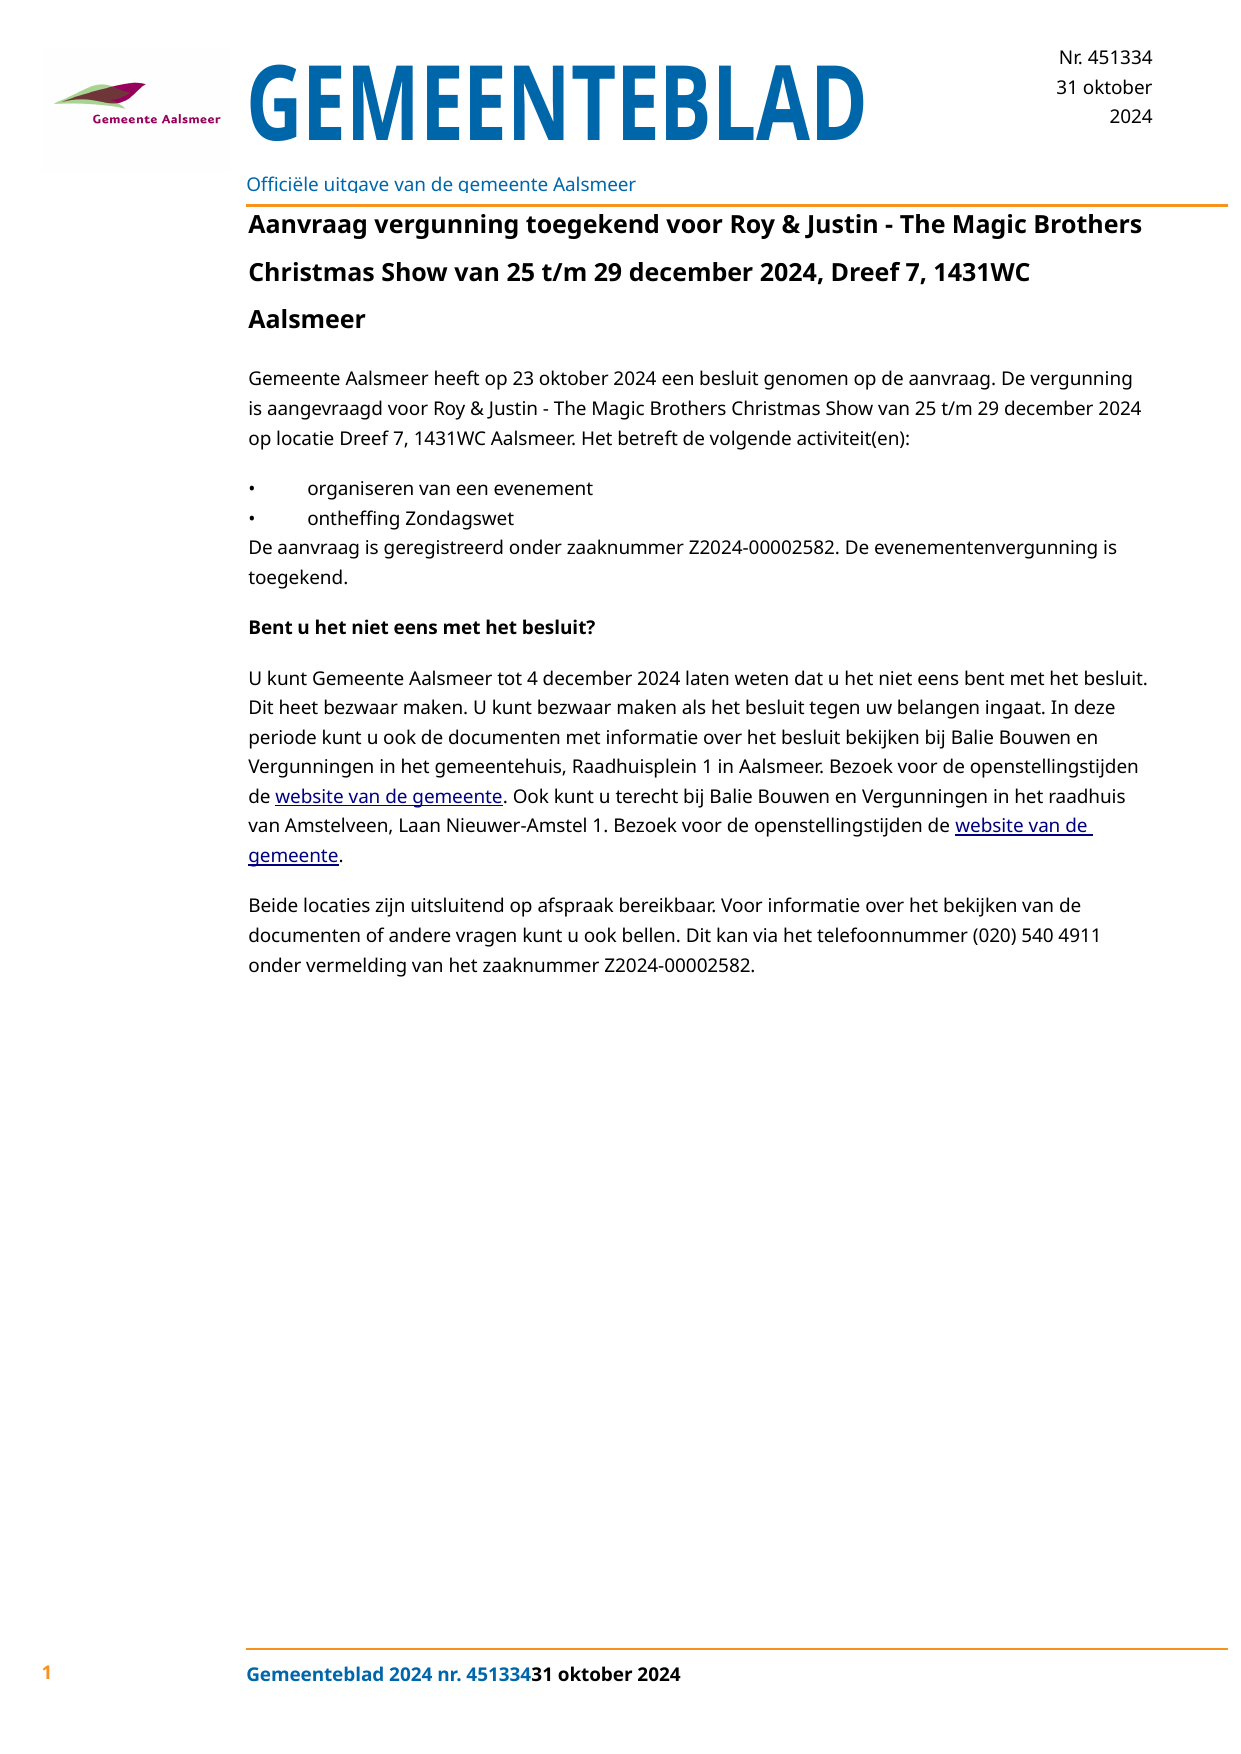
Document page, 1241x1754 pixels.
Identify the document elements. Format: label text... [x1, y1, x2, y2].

text Beide locaties zijn uitsluitend op afspraak bereikbaar. Voor informatie over het bekijken van de documenten of andere vragen kunt u ook bellen. Dit kan via het telefoonnummer (020) 540 4911 onder vermelding van het zaaknummer Z2024-00002582. [248, 893, 1152, 977]
list ontheffing Zondagswet [248, 505, 1152, 530]
picture [41, 47, 231, 172]
text U kunt Gemeente Aalsmeer tot 4 december 2024 laten weten dat u het niet eens bent met het besluit. Dit heet bezwaar maken. U kunt bezwaar maken als het besluit tegen uw belangen ingaat. In deze periode kunt u ook de documenten met informatie over het besluit bekijken bij Balie Bouwen en Vergunningen in het gemeentehuis, Raadhuisplein 1 in Aalsmeer. Bezoek voor de openstellingstijden de website van de gemeente. Ook kunt u terecht bij Balie Bouwen en Vergunningen in het raadhuis van Amstelveen, Laan Nieuwer-Amstel 1. Bezoek voor de openstellingstijden de website van de gemeente. [248, 665, 1152, 868]
text Bent u het niet eens met het besluit? [248, 614, 1152, 640]
text Gemeente Aalsmeer heeft op 23 oktober 2024 een besluit genomen op de aanvraag. De vergunning is aangevraagd voor Roy & Justin - The Magic Brothers Christmas Show van 25 t/m 29 december 2024 op locatie Dreef 7, 1431WC Aalsmeer. Het betreft de volgende activiteit(en): [248, 366, 1152, 450]
list organiseren van een evenement [248, 475, 1152, 501]
text Aanvraag vergunning toegekend voor Roy & Justin - The Magic Brothers Christmas Show van 25 t/m 29 december 2024, Dreef 7, 1431WC Aalsmeer [248, 207, 1152, 336]
text De aanvraag is geregistreerd onder zaaknummer Z2024-00002582. De evenementenvergunning is toegekend. [248, 534, 1152, 589]
